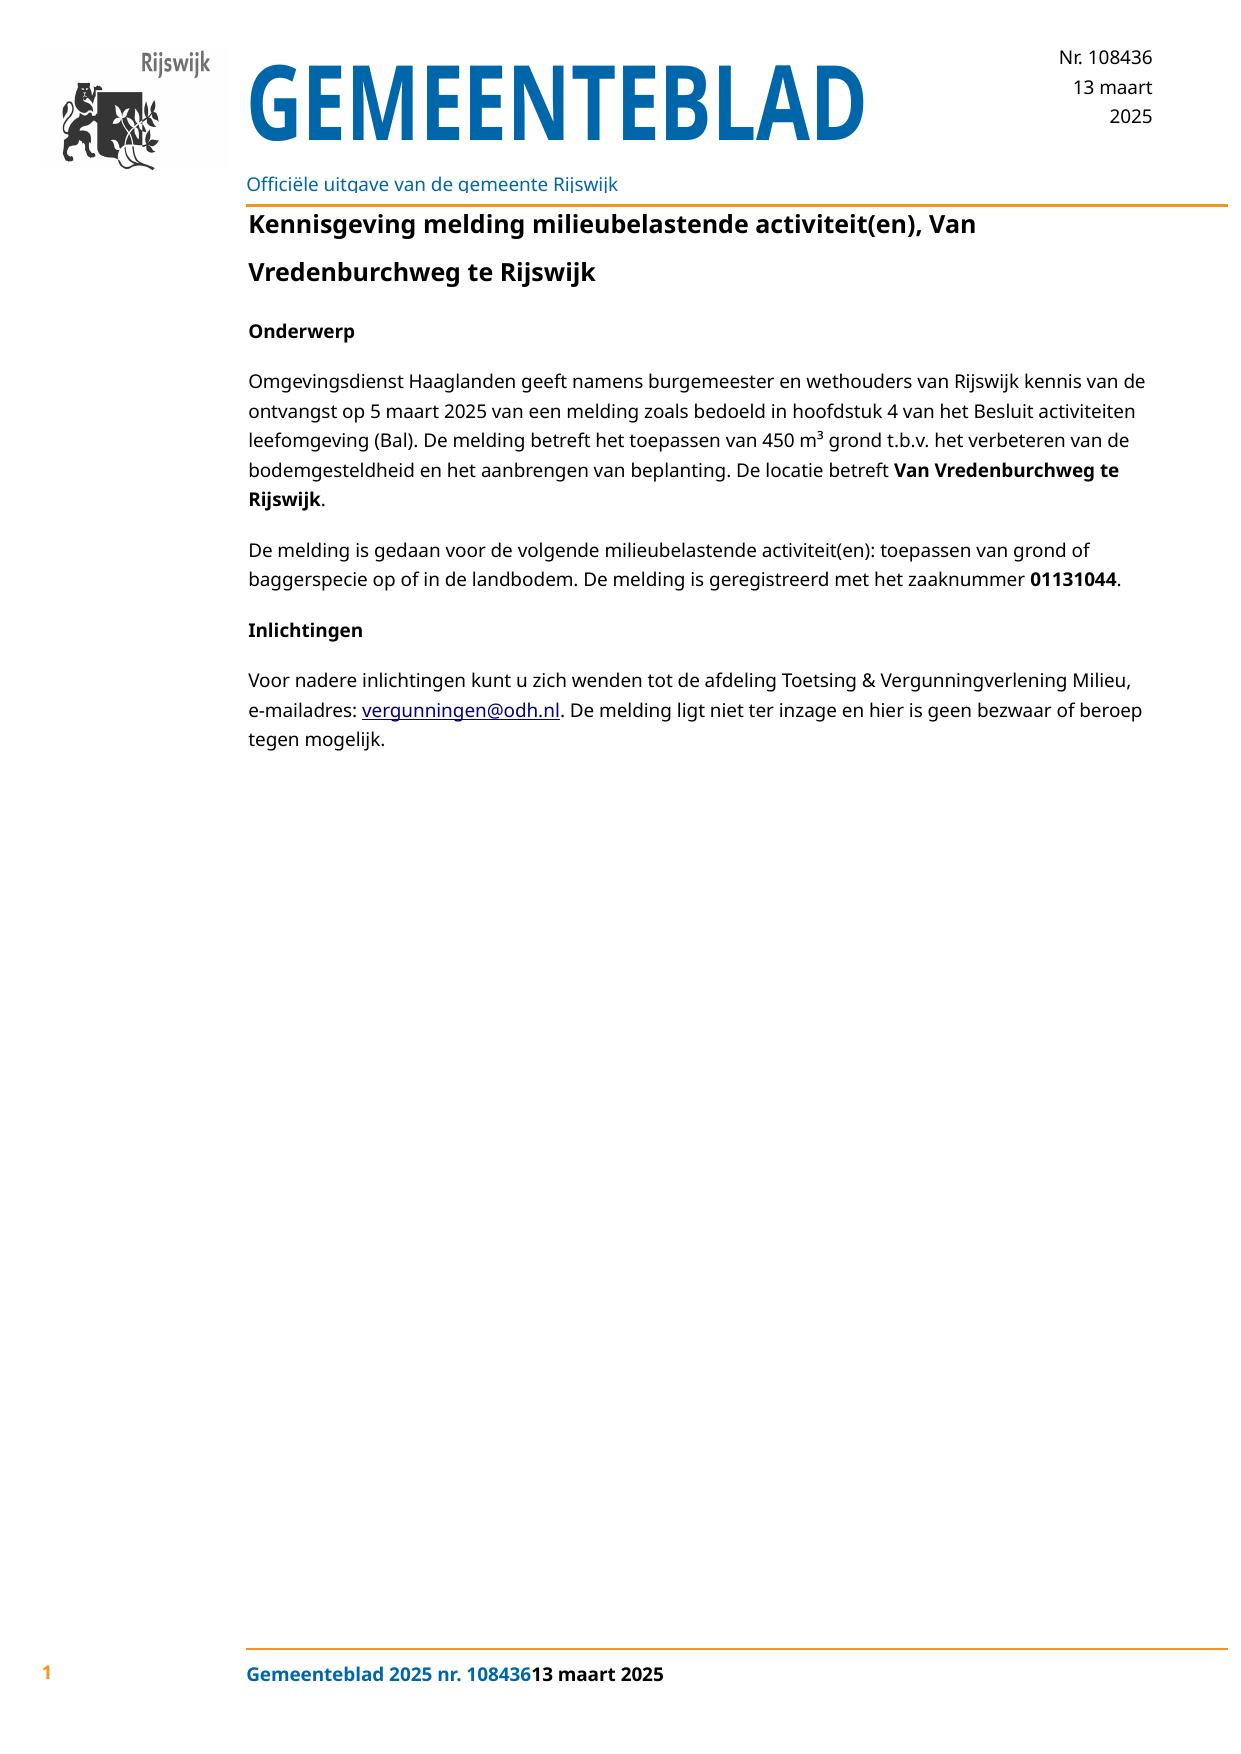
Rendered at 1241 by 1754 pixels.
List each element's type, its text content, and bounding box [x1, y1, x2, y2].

picture [41, 47, 231, 172]
text Kennisgeving melding milieubelastende activiteit(en), Van Vredenburchweg te Rijswijk [248, 207, 1152, 288]
text De melding is gedaan voor de volgende milieubelastende activiteit(en): toepassen van grond of baggerspecie op of in de landbodem. De melding is geregistreerd met het zaaknummer 01131044. [248, 537, 1152, 592]
text Omgevingsdienst Haaglanden geeft namens burgemeester en wethouders van Rijswijk kennis van de ontvangst op 5 maart 2025 van een melding zoals bedoeld in hoofdstuk 4 van het Besluit activiteiten leefomgeving (Bal). De melding betreft het toepassen van 450 m³ grond t.b.v. het verbeteren van de bodemgesteldheid en het aanbrengen van beplanting. De locatie betreft Van Vredenburchweg te Rijswijk. [248, 368, 1152, 512]
text Inlichtingen [248, 617, 1152, 643]
text Onderwerp [248, 318, 1152, 344]
text Voor nadere inlichtingen kunt u zich wenden tot de afdeling Toetsing & Vergunningverlening Milieu, e-mailadres: vergunningen@odh.nl. De melding ligt niet ter inzage en hier is geen bezwaar of beroep tegen mogelijk. [248, 667, 1152, 752]
